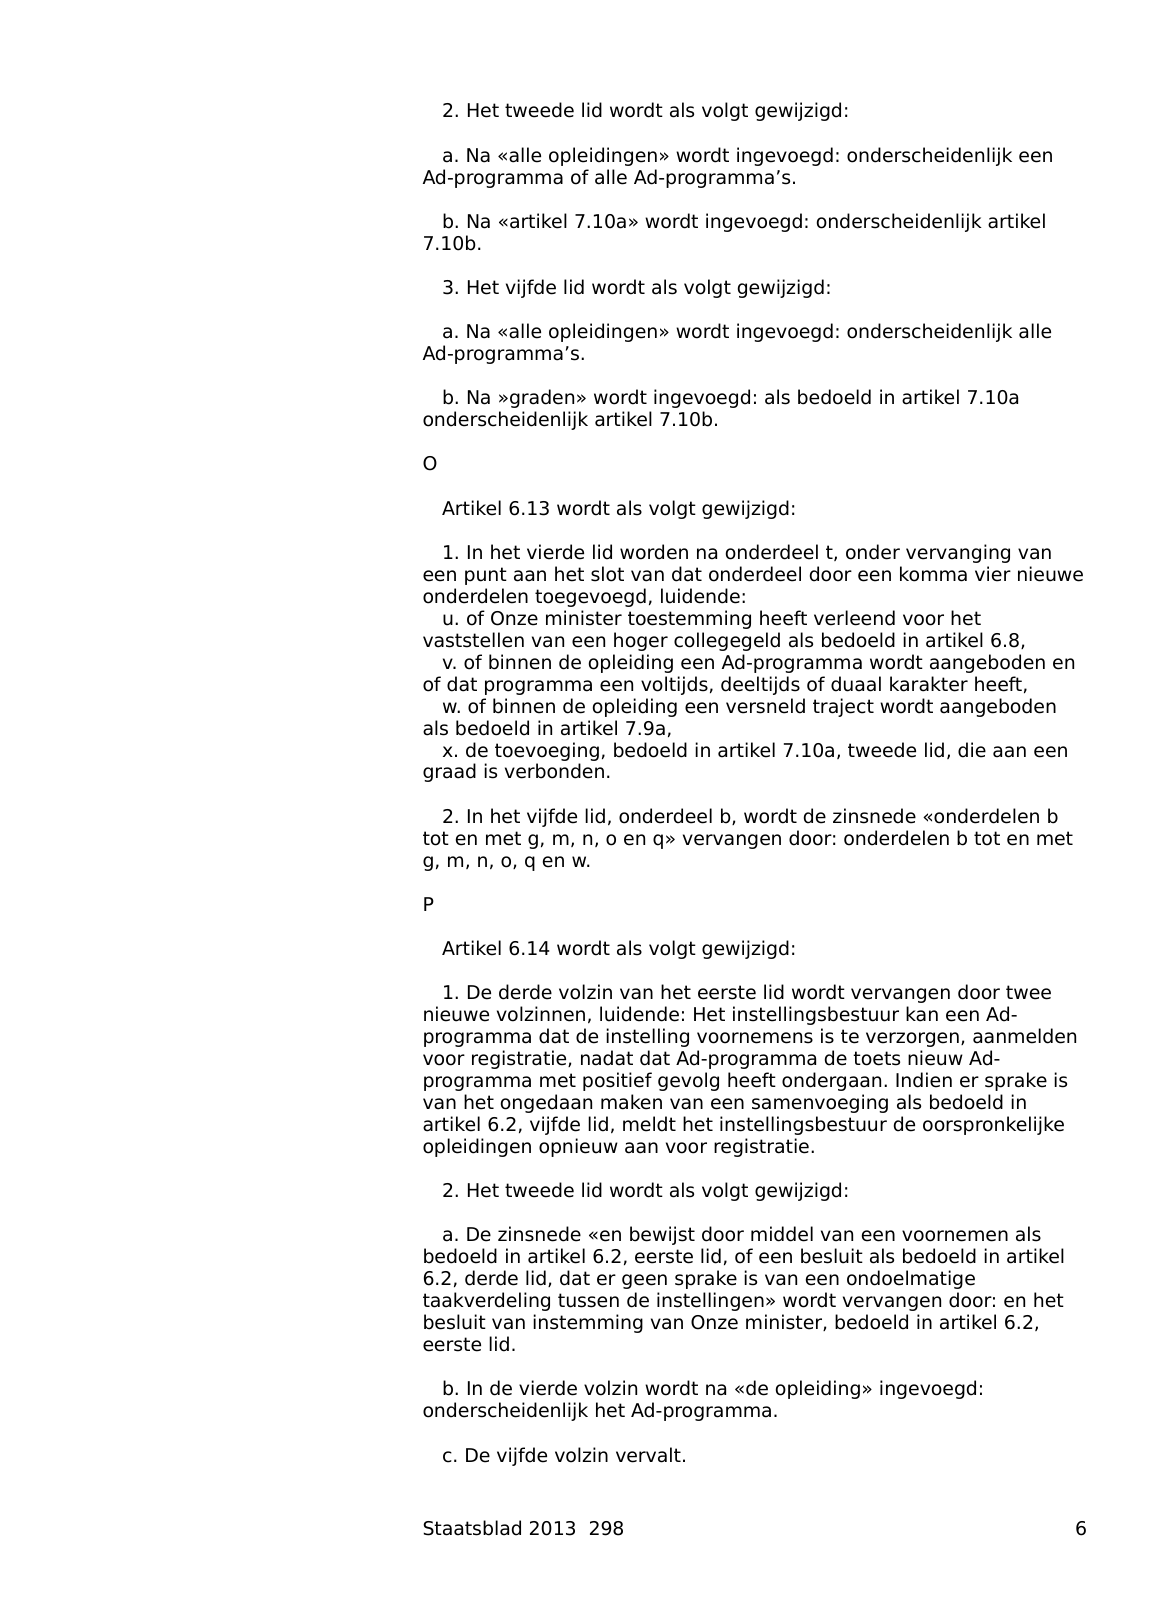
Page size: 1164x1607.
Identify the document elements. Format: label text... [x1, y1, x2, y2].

text a. Na «alle opleidingen» wordt ingevoegd: onderscheidenlijk een Ad-programma of alle Ad-programma’s. [422, 144, 1087, 188]
text c. De vijfde volzin vervalt. [422, 1444, 1087, 1466]
text b. Na «artikel 7.10a» wordt ingevoegd: onderscheidenlijk artikel 7.10b. [422, 211, 1087, 255]
text Artikel 6.14 wordt als volgt gewijzigd: [422, 938, 1087, 960]
text 1. De derde volzin van het eerste lid wordt vervangen door twee nieuwe volzinnen, luidende: Het instellingsbestuur kan een Ad-programma dat de instelling voornemens is te verzorgen, aanmelden voor registratie, nadat dat Ad-programma de toets nieuw Ad-programma met positief gevolg heeft ondergaan. Indien er sprake is van het ongedaan maken van een samenvoeging als bedoeld in artikel 6.2, vijfde lid, meldt het instellingsbestuur de oorspronkelijke opleidingen opnieuw aan voor registratie. [422, 982, 1087, 1158]
text w. of binnen de opleiding een versneld traject wordt aangeboden als bedoeld in artikel 7.9a, [422, 696, 1087, 739]
text 2. Het tweede lid wordt als volgt gewijzigd: [422, 1180, 1087, 1202]
text Artikel 6.13 wordt als volgt gewijzigd: [422, 497, 1087, 519]
text 3. Het vijfde lid wordt als volgt gewijzigd: [422, 277, 1087, 299]
text b. Na »graden» wordt ingevoegd: als bedoeld in artikel 7.10a onderscheidenlijk artikel 7.10b. [422, 387, 1087, 431]
text a. De zinsnede «en bewijst door middel van een voornemen als bedoeld in artikel 6.2, eerste lid, of een besluit als bedoeld in artikel 6.2, derde lid, dat er geen sprake is van een ondoelmatige taakverdeling tussen de instellingen» wordt vervangen door: en het besluit van instemming van Onze minister, bedoeld in artikel 6.2, eerste lid. [422, 1224, 1087, 1356]
text 1. In het vierde lid worden na onderdeel t, onder vervanging van een punt aan het slot van dat onderdeel door een komma vier nieuwe onderdelen toegevoegd, luidende: [422, 542, 1087, 608]
text 2. In het vijfde lid, onderdeel b, wordt de zinsnede «onderdelen b tot en met g, m, n, o en q» vervangen door: onderdelen b tot en met g, m, n, o, q en w. [422, 806, 1087, 872]
text 2. Het tweede lid wordt als volgt gewijzigd: [422, 100, 1087, 122]
text u. of Onze minister toestemming heeft verleend voor het vaststellen van een hoger collegegeld als bedoeld in artikel 6.8, [422, 608, 1087, 652]
text a. Na «alle opleidingen» wordt ingevoegd: onderscheidenlijk alle Ad-programma’s. [422, 321, 1087, 365]
text v. of binnen de opleiding een Ad-programma wordt aangeboden en of dat programma een voltijds, deeltijds of duaal karakter heeft, [422, 652, 1087, 696]
text x. de toevoeging, bedoeld in artikel 7.10a, tweede lid, die aan een graad is verbonden. [422, 739, 1087, 783]
text P [422, 894, 1087, 916]
text O [422, 453, 1087, 475]
text b. In de vierde volzin wordt na «de opleiding» ingevoegd: onderscheidenlijk het Ad-programma. [422, 1378, 1087, 1422]
